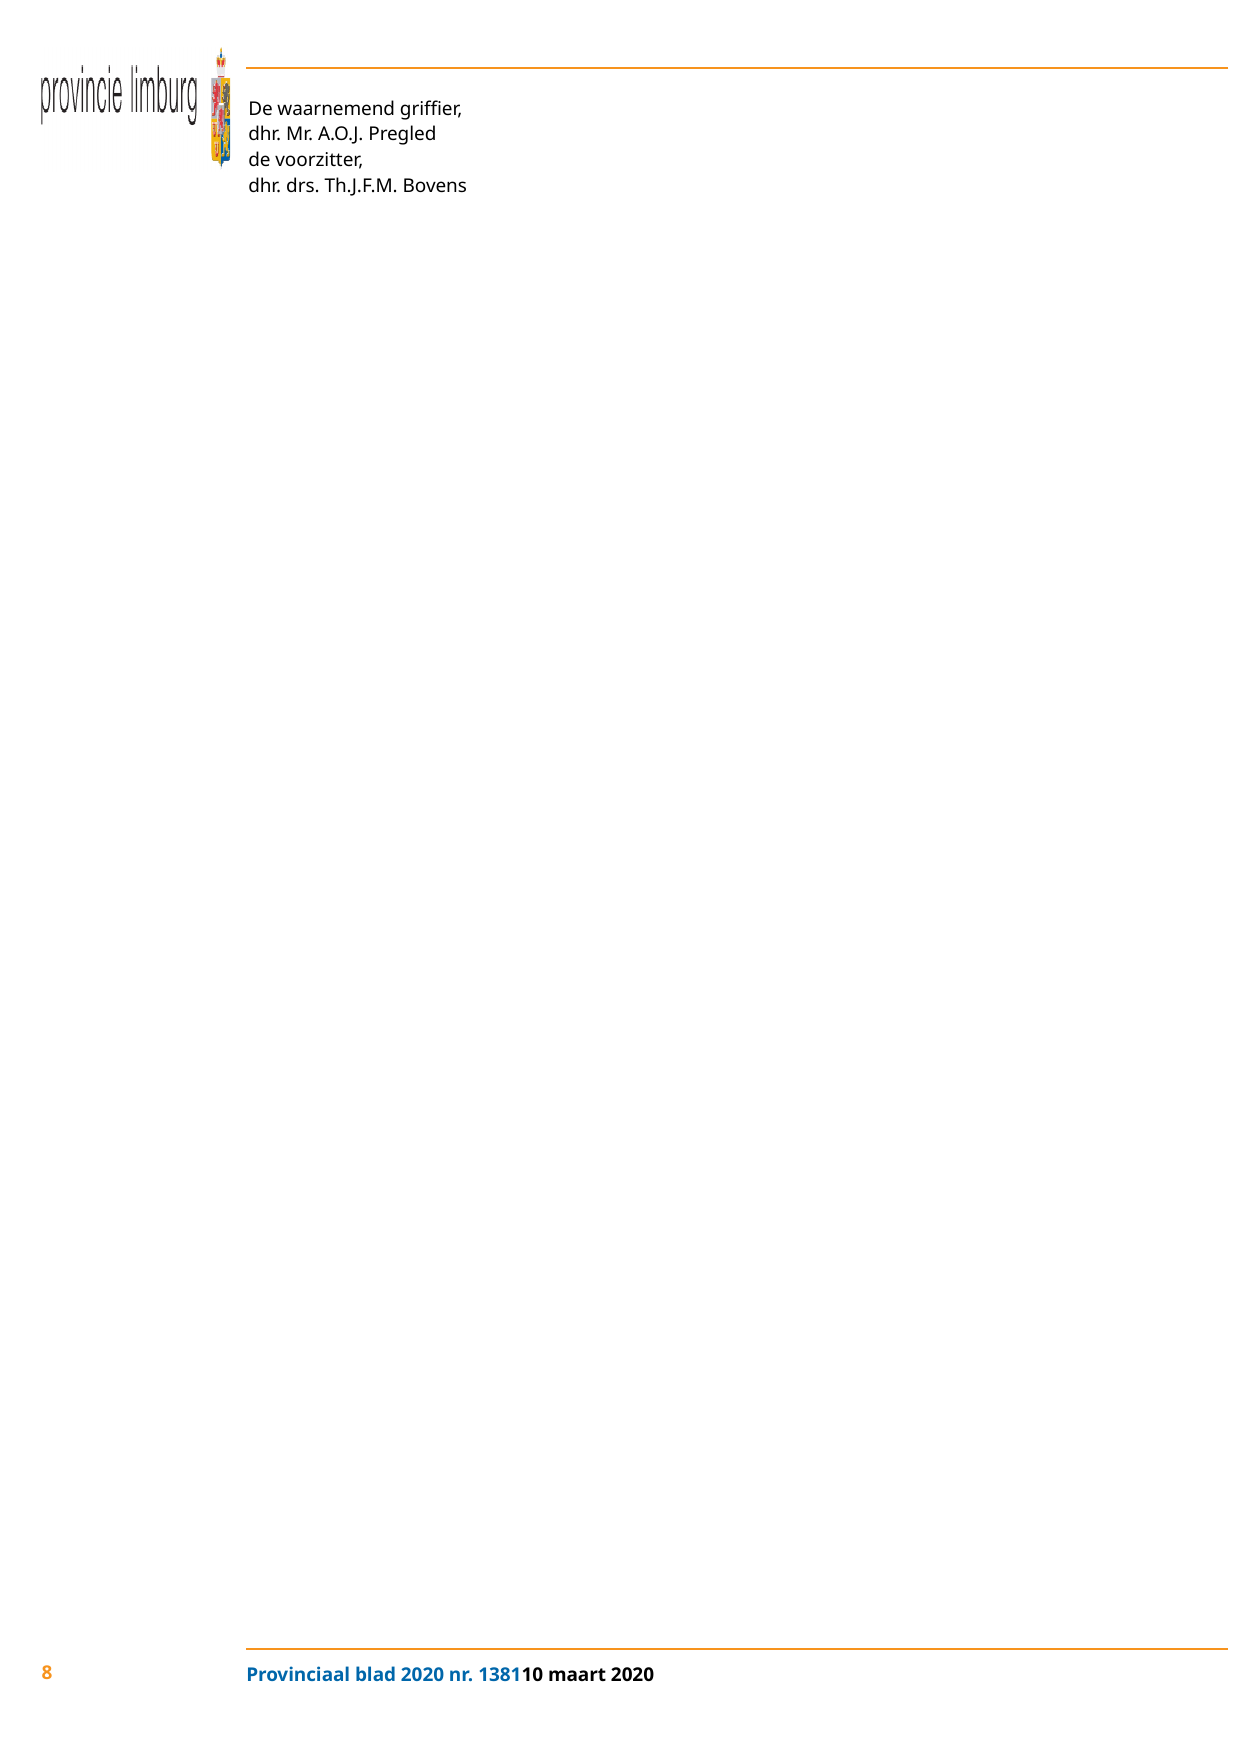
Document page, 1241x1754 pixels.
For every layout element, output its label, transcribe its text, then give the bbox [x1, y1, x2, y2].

text De waarnemend griffier, [248, 95, 1152, 121]
text de voorzitter, [248, 146, 1152, 172]
text dhr. Mr. A.O.J. Pregled [248, 121, 1152, 146]
picture [41, 47, 231, 172]
text dhr. drs. Th.J.F.M. Bovens [248, 172, 1152, 198]
